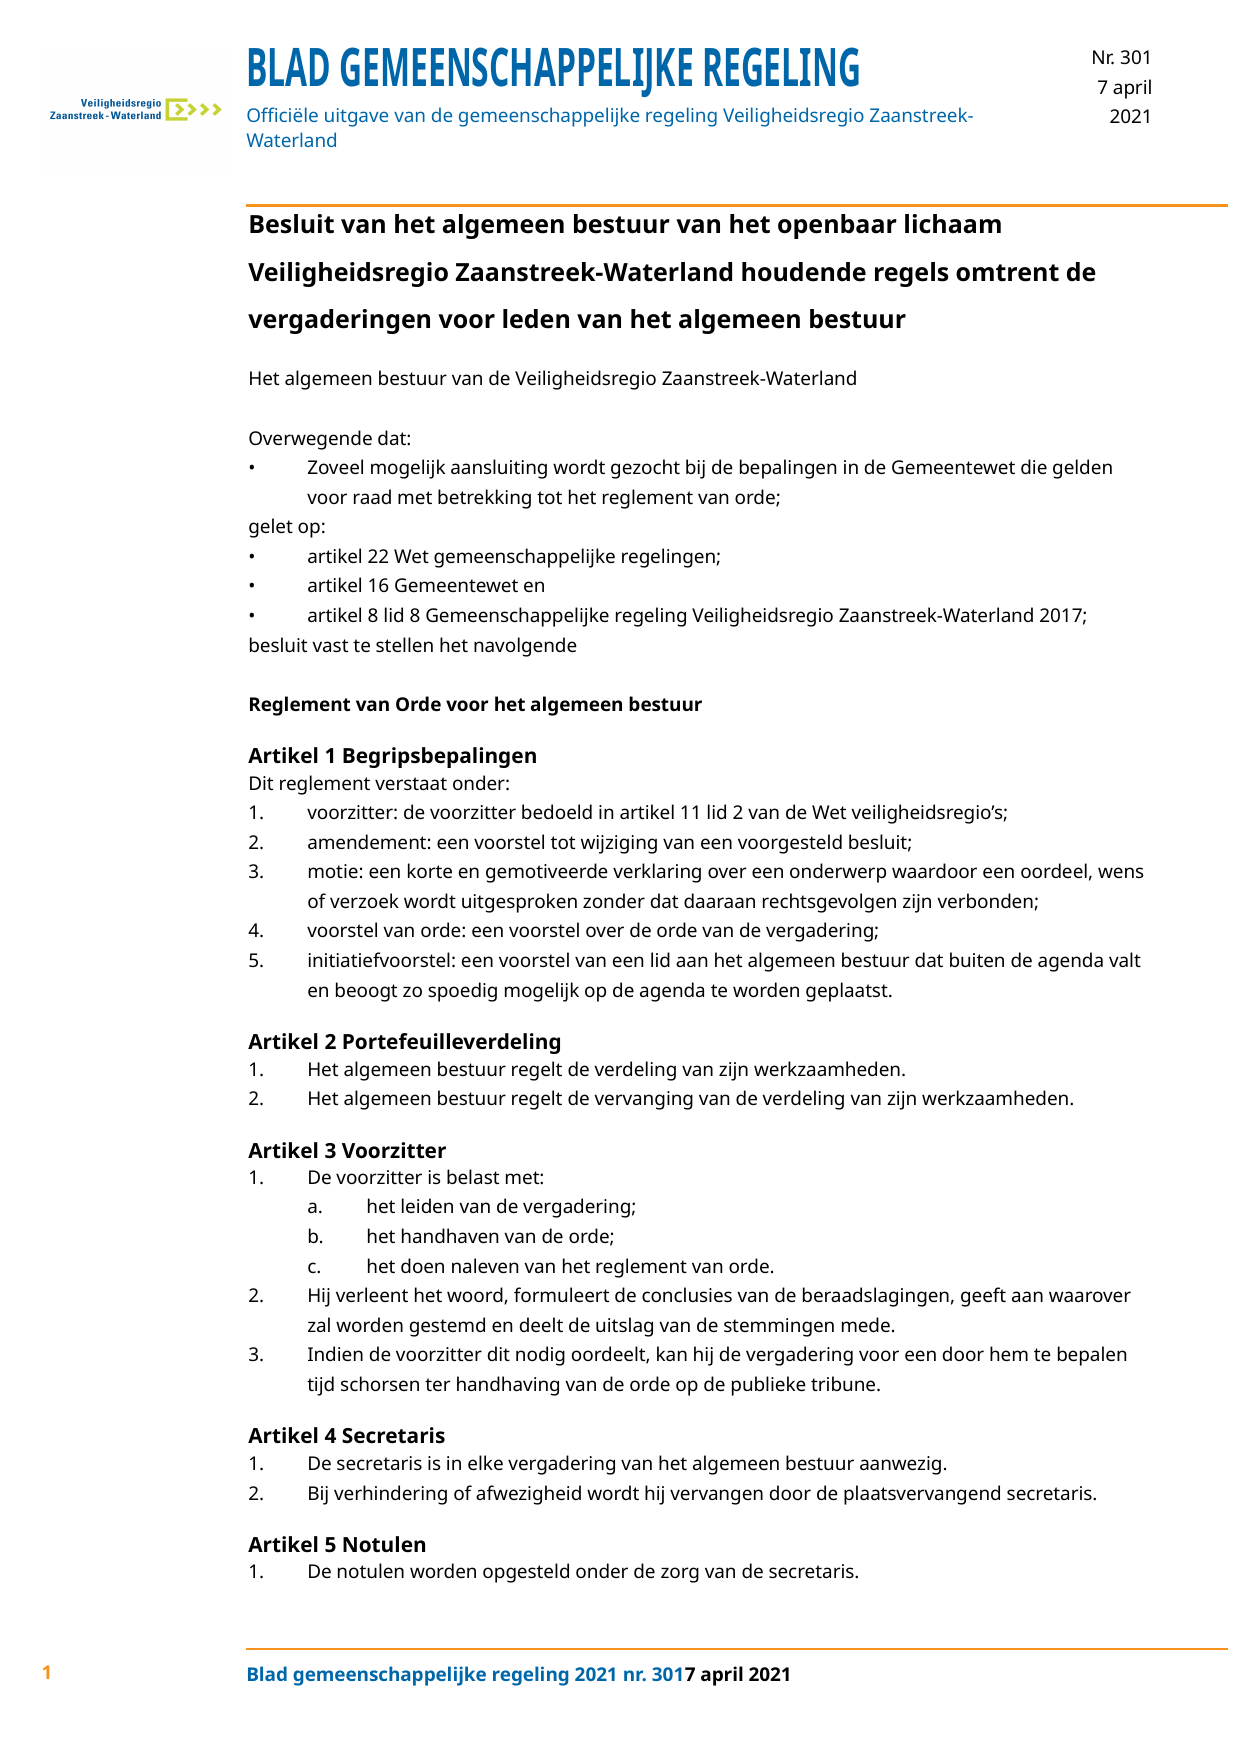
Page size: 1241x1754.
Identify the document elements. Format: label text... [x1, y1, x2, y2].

list motie: een korte en gemotiveerde verklaring over een onderwerp waardoor een oordeel, wens of verzoek wordt uitgesproken zonder dat daaraan rechtsgevolgen zijn verbonden; [248, 858, 1152, 914]
list artikel 22 Wet gemeenschappelijke regelingen; [248, 543, 1152, 569]
text Dit reglement verstaat onder: [248, 770, 1152, 796]
list artikel 16 Gemeentewet en [248, 573, 1152, 598]
text besluit vast te stellen het navolgende [248, 632, 1152, 657]
text Overwegende dat: [248, 425, 1152, 450]
list initiatiefvoorstel: een voorstel van een lid aan het algemeen bestuur dat buiten de agenda valt en beoogt zo spoedig mogelijk op de agenda te worden geplaatst. [248, 947, 1152, 1003]
list artikel 8 lid 8 Gemeenschappelijke regeling Veiligheidsregio Zaanstreek-Waterland 2017; [248, 602, 1152, 628]
list het doen naleven van het reglement van orde. [307, 1253, 1152, 1279]
list Indien de voorzitter dit nodig oordeelt, kan hij de vergadering voor een door hem te bepalen tijd schorsen ter handhaving van de orde op de publieke tribune. [248, 1342, 1152, 1397]
list Zoveel mogelijk aansluiting wordt gezocht bij de bepalingen in de Gemeentewet die gelden voor raad met betrekking tot het reglement van orde; [248, 454, 1152, 509]
text Artikel 1 Begripsbepalingen [248, 741, 1152, 770]
text Artikel 3 Voorzitter [248, 1136, 1152, 1164]
text Artikel 4 Secretaris [248, 1422, 1152, 1450]
list Het algemeen bestuur regelt de verdeling van zijn werkzaamheden. [248, 1056, 1152, 1081]
list De secretaris is in elke vergadering van het algemeen bestuur aanwezig. [248, 1450, 1152, 1476]
text Reglement van Orde voor het algemeen bestuur [248, 691, 1152, 717]
list voorstel van orde: een voorstel over de orde van de vergadering; [248, 918, 1152, 943]
list Bij verhindering of afwezigheid wordt hij vervangen door de plaatsvervangend secretaris. [248, 1480, 1152, 1505]
list Hij verleent het woord, formuleert de conclusies van de beraadslagingen, geeft aan waarover zal worden gestemd en deelt de uitslag van de stemmingen mede. [248, 1282, 1152, 1338]
list Het algemeen bestuur regelt de vervanging van de verdeling van zijn werkzaamheden. [248, 1085, 1152, 1111]
list voorzitter: de voorzitter bedoeld in artikel 11 lid 2 van de Wet veiligheidsregio’s; [248, 799, 1152, 825]
text Besluit van het algemeen bestuur van het openbaar lichaam Veiligheidsregio Zaanstreek-Waterland houdende regels omtrent de vergaderingen voor leden van het algemeen bestuur [248, 207, 1152, 336]
picture [41, 47, 231, 172]
text Het algemeen bestuur van de Veiligheidsregio Zaanstreek-Waterland [248, 366, 1152, 391]
list amendement: een voorstel tot wijziging van een voorgesteld besluit; [248, 829, 1152, 855]
list De voorzitter is belast met: [248, 1164, 1152, 1190]
list het leiden van de vergadering; [307, 1194, 1152, 1219]
text gelet op: [248, 513, 1152, 539]
list De notulen worden opgesteld onder de zorg van de secretaris. [248, 1558, 1152, 1584]
text Artikel 5 Notulen [248, 1530, 1152, 1558]
text Artikel 2 Portefeuilleverdeling [248, 1027, 1152, 1056]
list het handhaven van de orde; [307, 1223, 1152, 1249]
